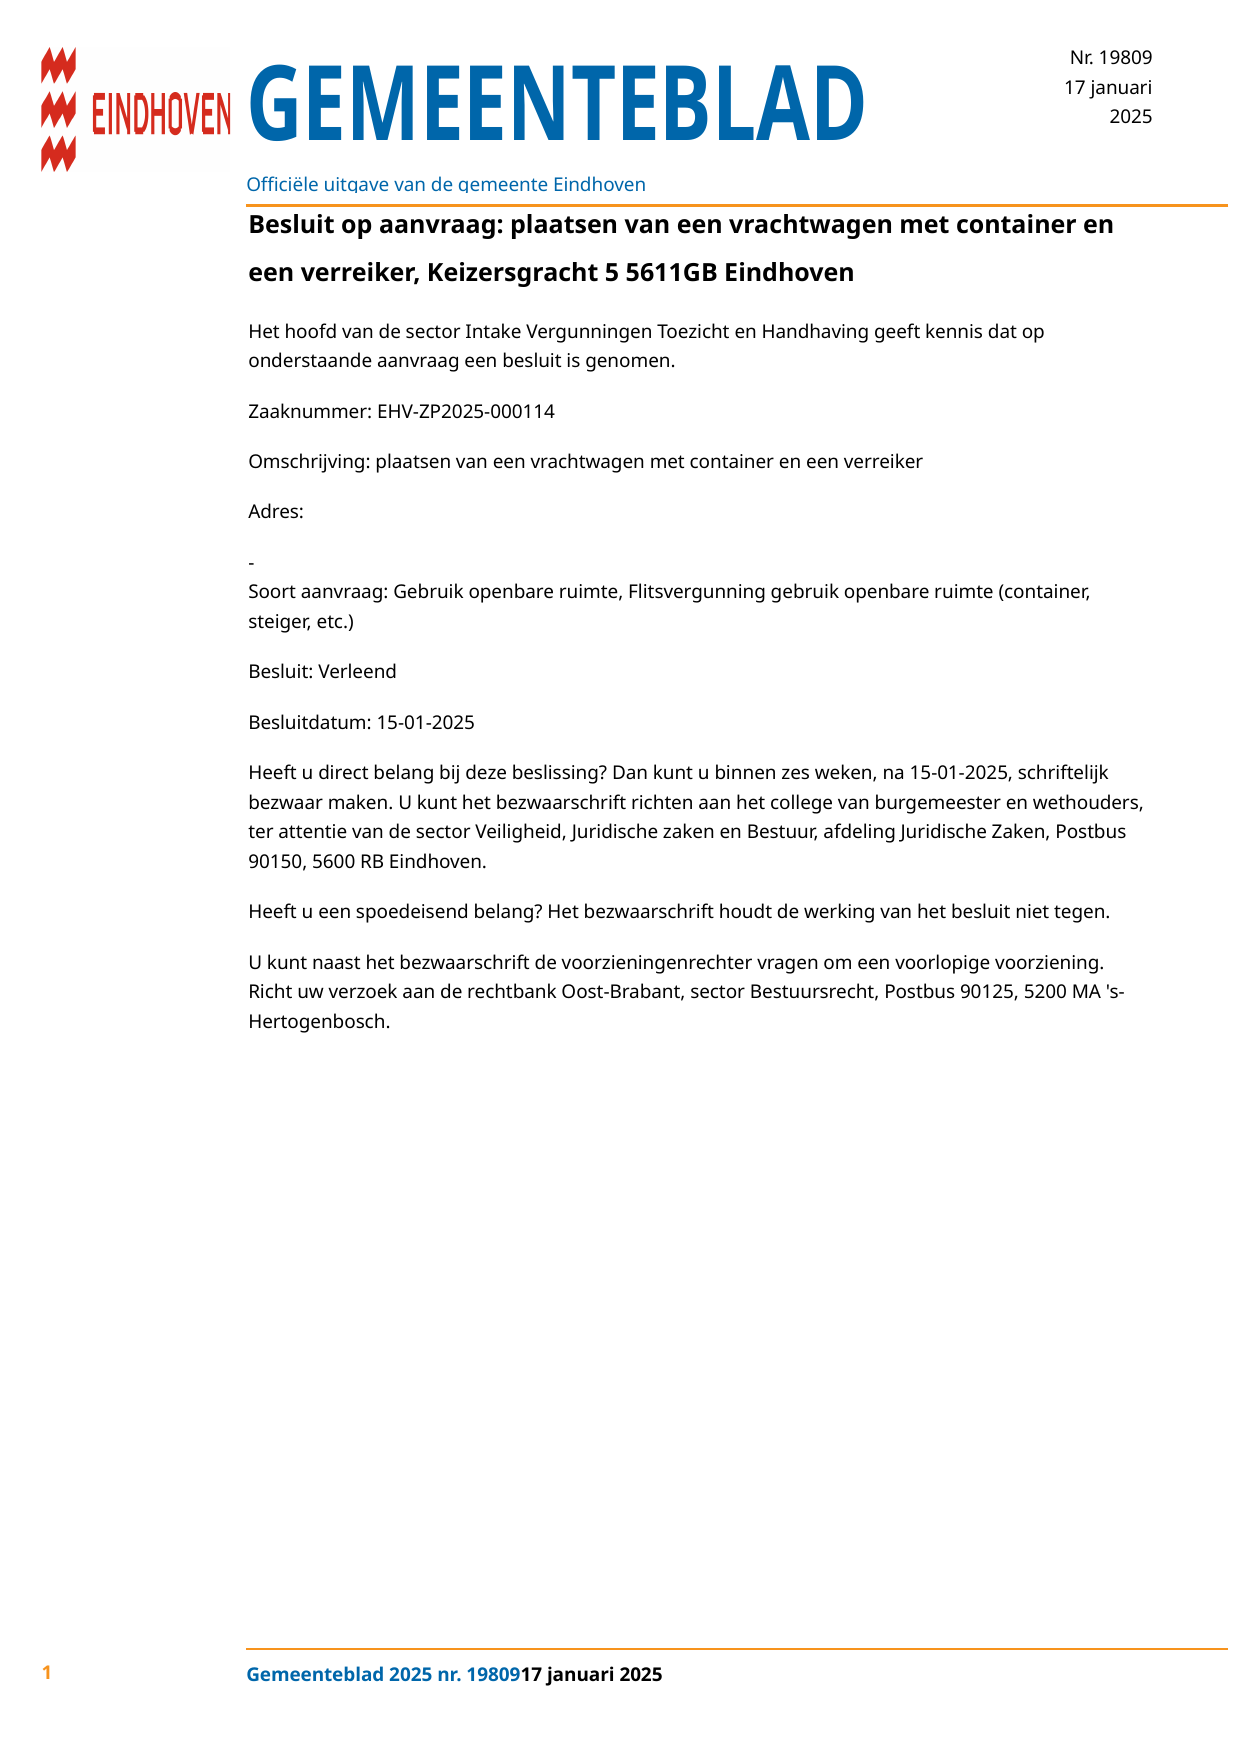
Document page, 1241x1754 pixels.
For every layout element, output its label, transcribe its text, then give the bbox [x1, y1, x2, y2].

text Het hoofd van de sector Intake Vergunningen Toezicht en Handhaving geeft kennis dat op onderstaande aanvraag een besluit is genomen. [248, 318, 1152, 373]
text Besluitdatum: 15-01-2025 [248, 709, 1152, 735]
text Besluit: Verleend [248, 659, 1152, 684]
text Zaaknummer: EHV-ZP2025-000114 [248, 398, 1152, 424]
text Besluit op aanvraag: plaatsen van een vrachtwagen met container en een verreiker, Keizersgracht 5 5611GB Eindhoven [248, 207, 1152, 288]
text Soort aanvraag: Gebruik openbare ruimte, Flitsvergunning gebruik openbare ruimte (container, steiger, etc.) [248, 579, 1152, 634]
text Adres: [248, 499, 1152, 524]
text Omschrijving: plaatsen van een vrachtwagen met container en een verreiker [248, 448, 1152, 474]
text Heeft u direct belang bij deze beslissing? Dan kunt u binnen zes weken, na 15-01-2025, schriftelijk bezwaar maken. U kunt het bezwaarschrift richten aan het college van burgemeester en wethouders, ter attentie van de sector Veiligheid, Juridische zaken en Bestuur, afdeling Juridische Zaken, Postbus 90150, 5600 RB Eindhoven. [248, 759, 1152, 874]
picture [41, 47, 231, 172]
text Heeft u een spoedeisend belang? Het bezwaarschrift houdt de werking van het besluit niet tegen. [248, 899, 1152, 924]
text U kunt naast het bezwaarschrift de voorzieningenrechter vragen om een voorlopige voorziening. Richt uw verzoek aan de rechtbank Oost-Brabant, sector Bestuursrecht, Postbus 90125, 5200 MA 's-Hertogenbosch. [248, 949, 1152, 1034]
